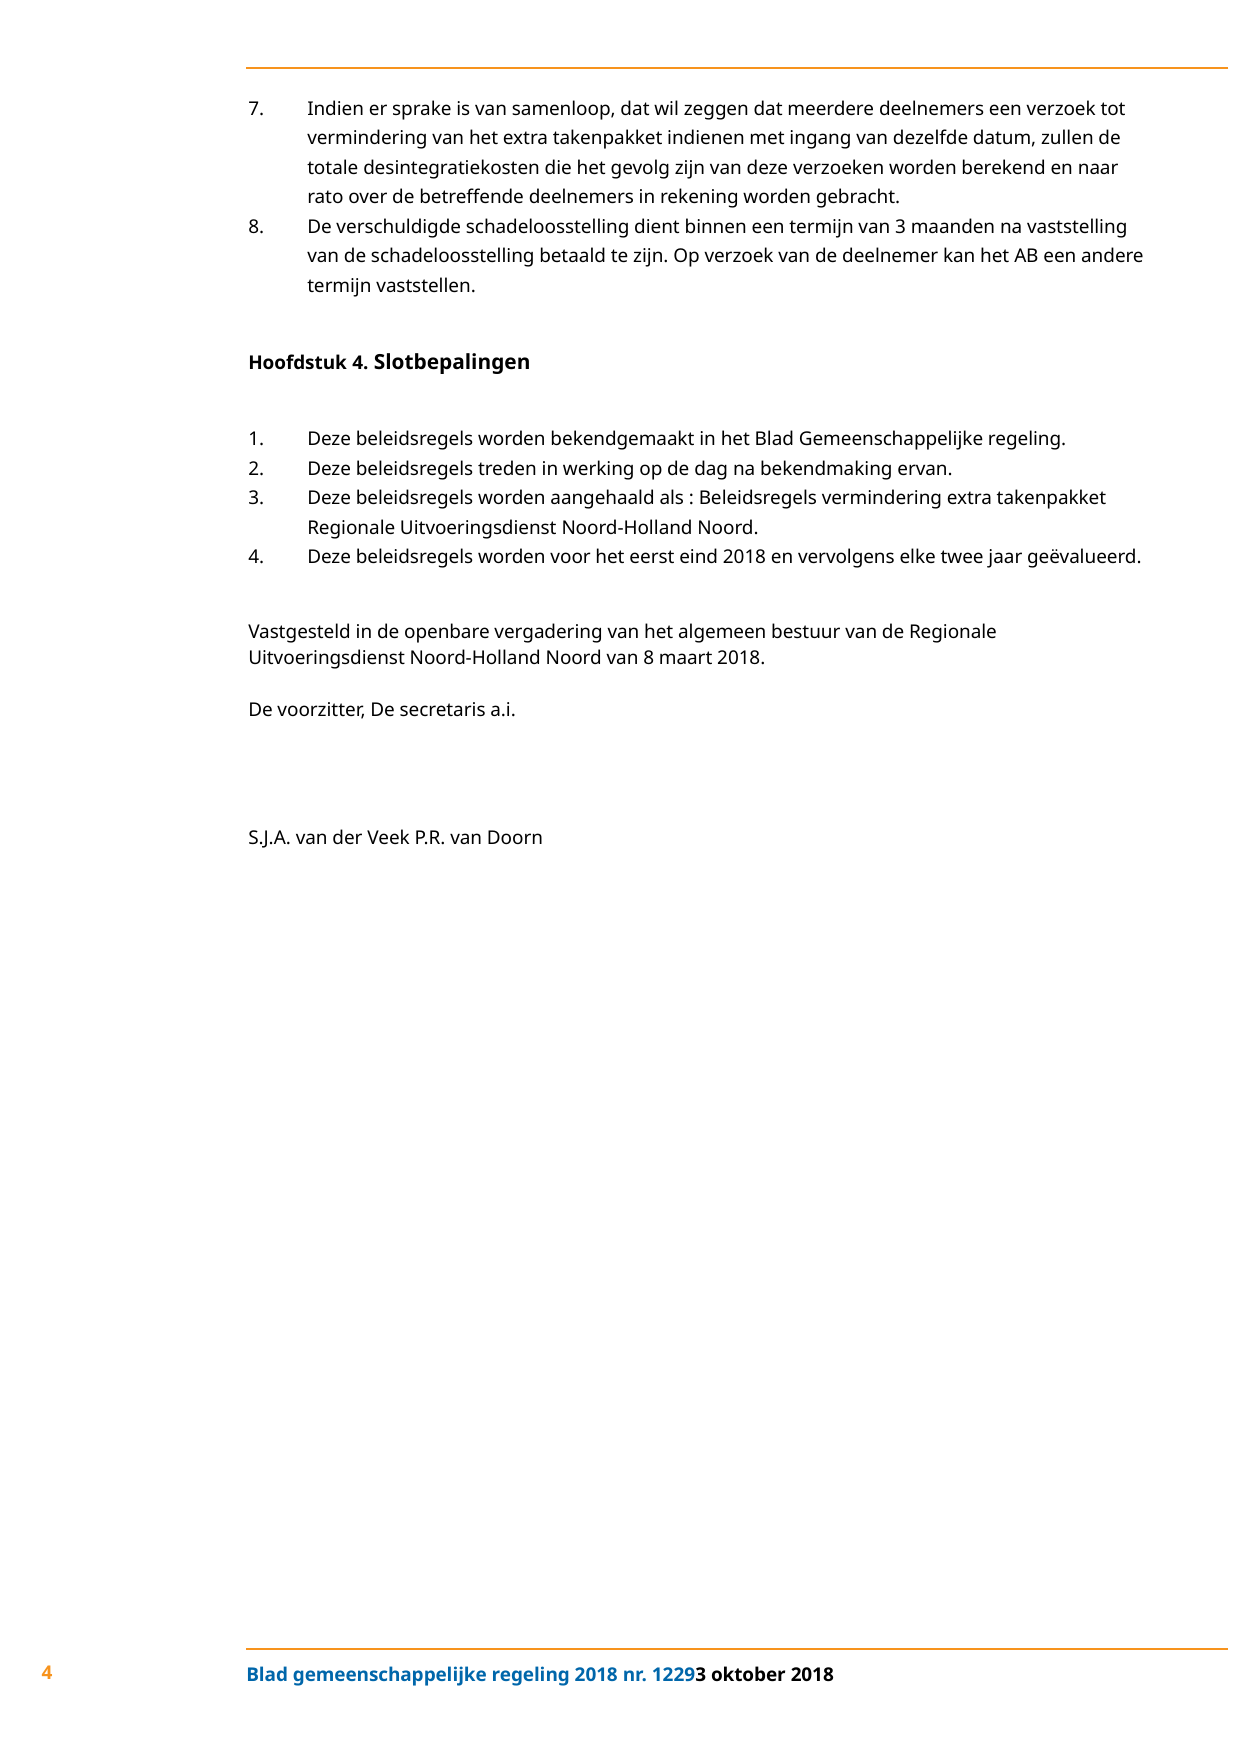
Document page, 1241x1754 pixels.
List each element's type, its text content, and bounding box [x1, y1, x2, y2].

list Deze beleidsregels worden voor het eerst eind 2018 en vervolgens elke twee jaar geëvalueerd. [248, 543, 1152, 569]
list Deze beleidsregels treden in werking op de dag na bekendmaking ervan. [248, 455, 1152, 481]
text Vastgesteld in de openbare vergadering van het algemeen bestuur van de Regionale Uitvoeringsdienst Noord-Holland Noord van 8 maart 2018. [248, 619, 1152, 670]
list Indien er sprake is van samenloop, dat wil zeggen dat meerdere deelnemers een verzoek tot vermindering van het extra takenpakket indienen met ingang van dezelfde datum, zullen de totale desintegratiekosten die het gevolg zijn van deze verzoeken worden berekend en naar rato over de betreffende deelnemers in rekening worden gebracht. [248, 95, 1152, 209]
list Deze beleidsregels worden aangehaald als : Beleidsregels vermindering extra takenpakket Regionale Uitvoeringsdienst Noord-Holland Noord. [248, 484, 1152, 540]
text De voorzitter, De secretaris a.i. [248, 696, 1152, 722]
picture [41, 47, 231, 172]
text Hoofdstuk 4. Slotbepalingen [248, 347, 1152, 376]
text S.J.A. van der Veek P.R. van Doorn [248, 824, 1152, 850]
list De verschuldigde schadeloosstelling dient binnen een termijn van 3 maanden na vaststelling van de schadeloosstelling betaald te zijn. Op verzoek van de deelnemer kan het AB een andere termijn vaststellen. [248, 213, 1152, 298]
list Deze beleidsregels worden bekendgemaakt in het Blad Gemeenschappelijke regeling. [248, 425, 1152, 451]
